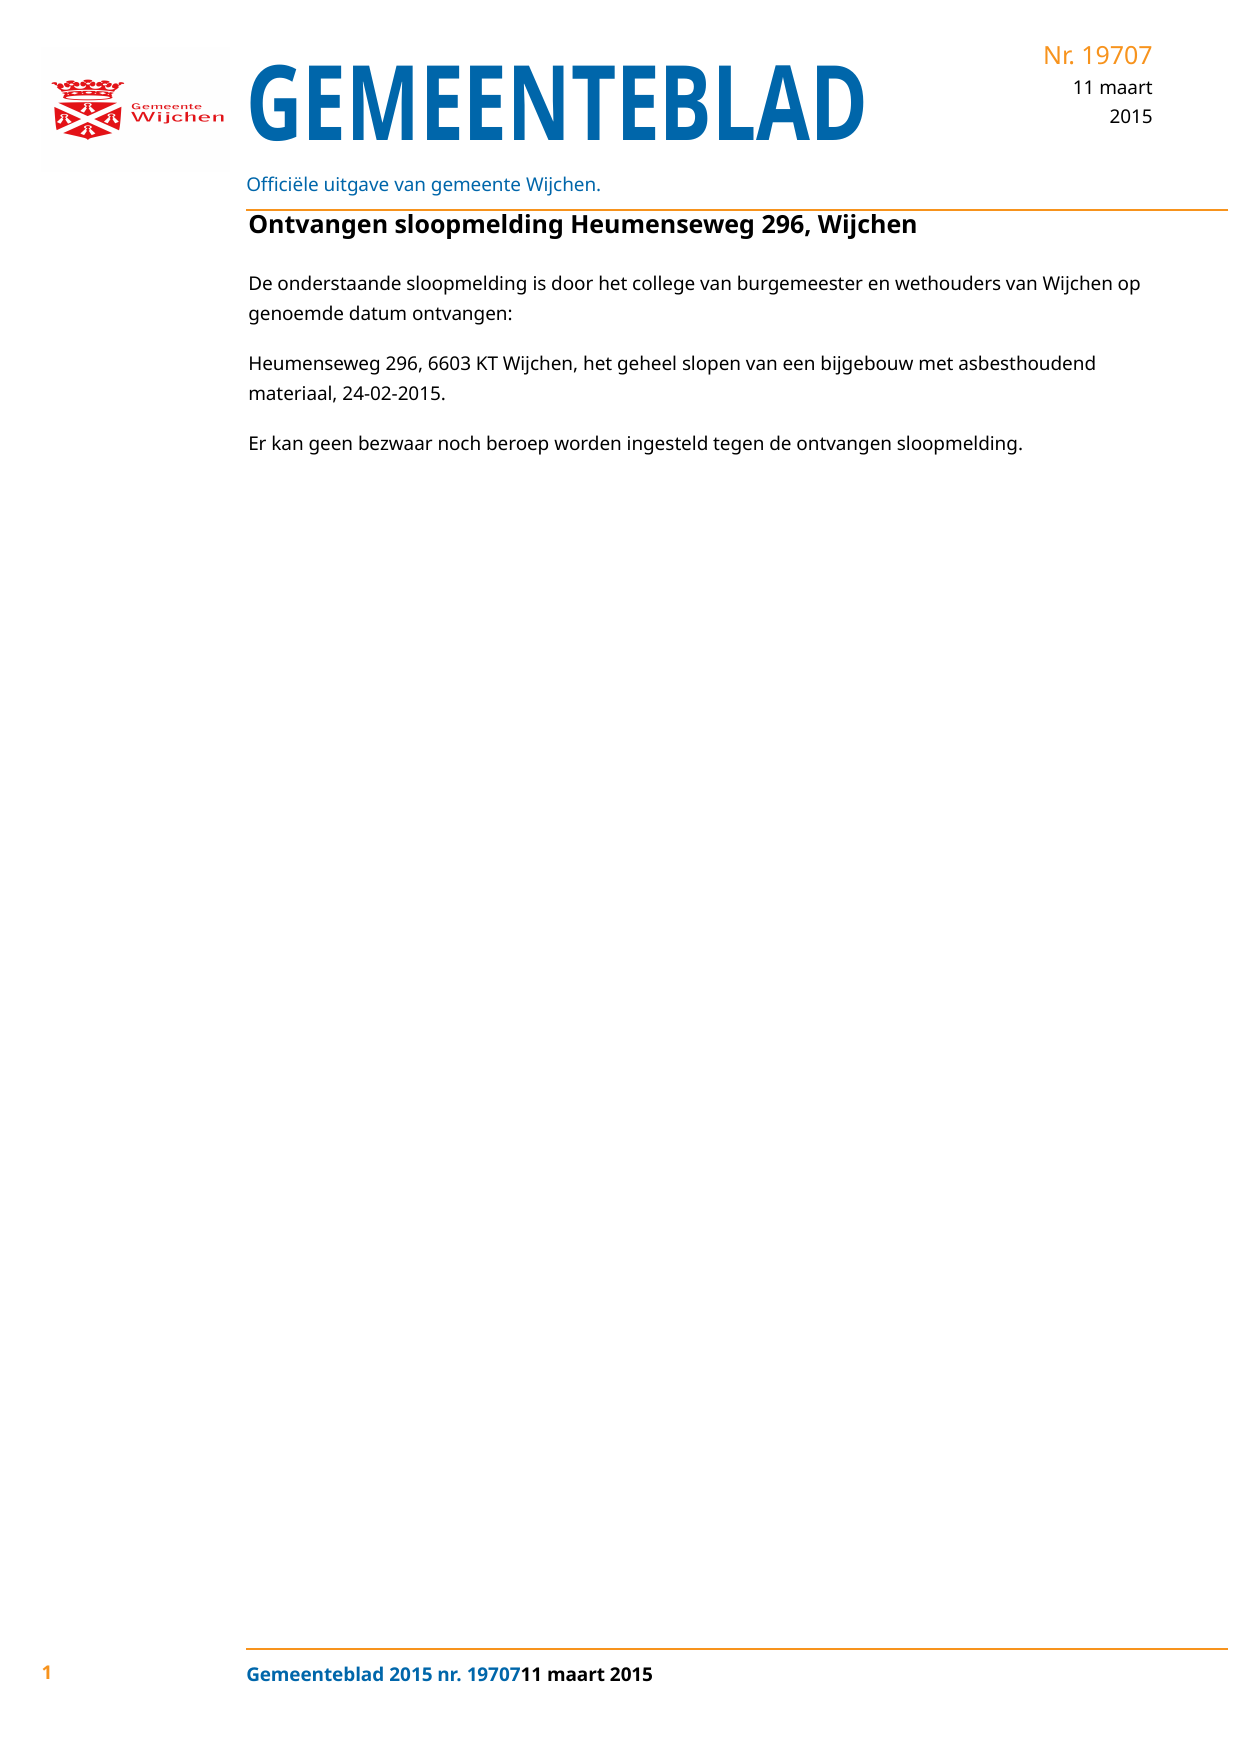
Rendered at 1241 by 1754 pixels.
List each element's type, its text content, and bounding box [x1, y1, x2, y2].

text Ontvangen sloopmelding Heumenseweg 296, Wijchen [248, 211, 1152, 241]
picture [41, 47, 231, 172]
text Heumenseweg 296, 6603 KT Wijchen, het geheel slopen van een bijgebouw met asbesthoudend materiaal, 24-02-2015. [248, 350, 1152, 406]
text De onderstaande sloopmelding is door het college van burgemeester en wethouders van Wijchen op genoemde datum ontvangen: [248, 270, 1152, 326]
text Er kan geen bezwaar noch beroep worden ingesteld tegen de ontvangen sloopmelding. [248, 430, 1152, 456]
